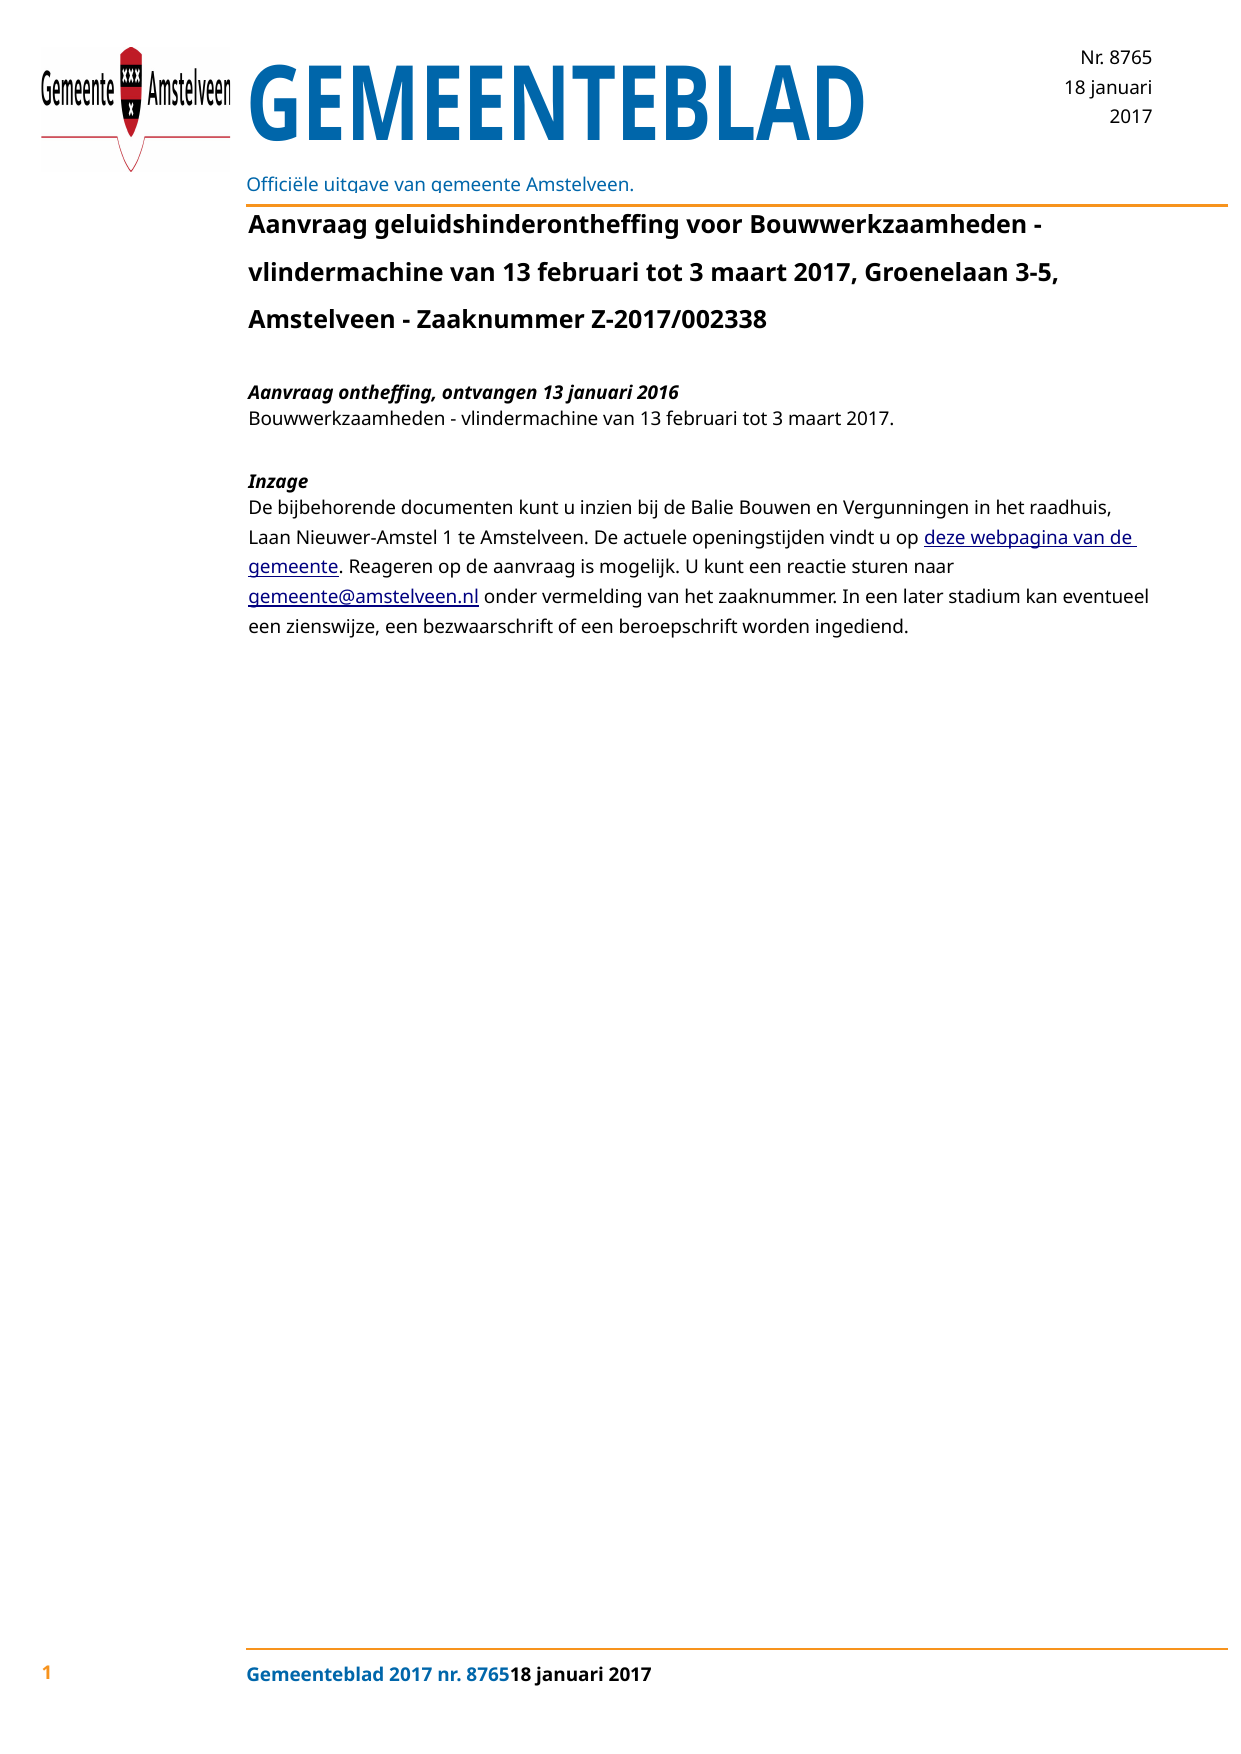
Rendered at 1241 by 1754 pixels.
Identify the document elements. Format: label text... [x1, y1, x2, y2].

text De bijbehorende documenten kunt u inzien bij de Balie Bouwen en Vergunningen in het raadhuis, Laan Nieuwer-Amstel 1 te Amstelveen. De actuele openingstijden vindt u op deze webpagina van de gemeente. Reageren op de aanvraag is mogelijk. U kunt een reactie sturen naar gemeente@amstelveen.nl onder vermelding van het zaaknummer. In een later stadium kan eventueel een zienswijze, een bezwaarschrift of een beroepschrift worden ingediend. [248, 494, 1152, 638]
text Bouwwerkzaamheden - vlindermachine van 13 februari tot 3 maart 2017. [248, 405, 1152, 431]
picture [41, 47, 231, 172]
text Aanvraag geluidshinderontheffing voor Bouwwerkzaamheden - vlindermachine van 13 februari tot 3 maart 2017, Groenelaan 3-5, Amstelveen - Zaaknummer Z-2017/002338 [248, 207, 1152, 336]
text Aanvraag ontheffing, ontvangen 13 januari 2016 [248, 379, 1152, 405]
text Inzage [248, 469, 1152, 494]
